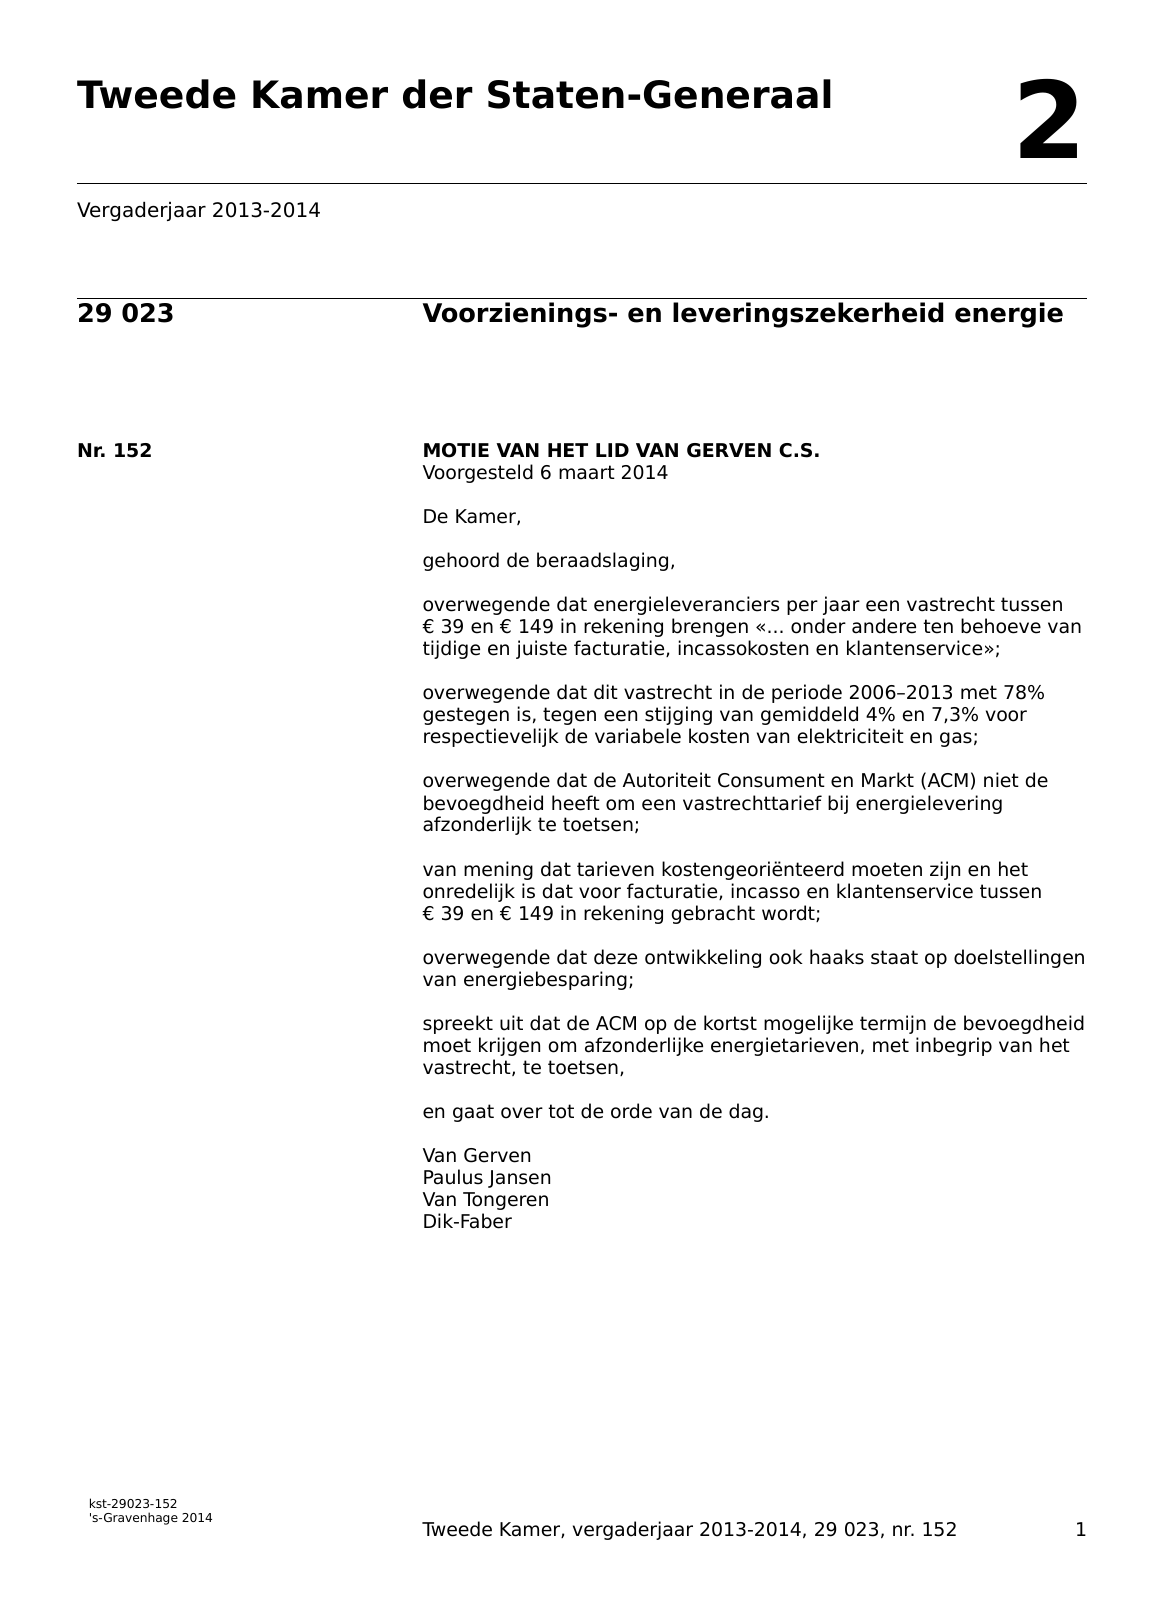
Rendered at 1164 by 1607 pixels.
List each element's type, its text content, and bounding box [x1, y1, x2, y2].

text De Kamer, [422, 506, 1087, 528]
table_cell Vergaderjaar 2013-2014 [77, 184, 1087, 298]
text overwegende dat energieleveranciers per jaar een vastrecht tussen € 39 en € 149 in rekening brengen «... onder andere ten behoeve van tijdige en juiste facturatie, incassokosten en klantenservice»; [422, 594, 1087, 660]
subtitle Nr. 152 MOTIE VAN HET LID VAN GERVEN C.S. [77, 440, 1087, 462]
text Voorgesteld 6 maart 2014 [422, 462, 1087, 484]
table_header 2 [886, 59, 1087, 183]
text kst-29023-152 [88, 1497, 323, 1511]
text van mening dat tarieven kostengeoriënteerd moeten zijn en het onredelijk is dat voor facturatie, incasso en klantenservice tussen € 39 en € 149 in rekening gebracht wordt; [422, 858, 1087, 924]
text spreekt uit dat de ACM op de kortst mogelijke termijn de bevoegdheid moet krijgen om afzonderlijke energietarieven, met inbegrip van het vastrecht, te toetsen, [422, 1013, 1087, 1079]
text overwegende dat de Autoriteit Consument en Markt (ACM) niet de bevoegdheid heeft om een vastrechttarief bij energielevering afzonderlijk te toetsen; [422, 770, 1087, 836]
text Dik-Faber [422, 1211, 1087, 1233]
text 's-Gravenhage 2014 [88, 1511, 323, 1525]
table_header Tweede Kamer der Staten-Generaal [77, 59, 886, 183]
text Paulus Jansen [422, 1167, 1087, 1189]
text Van Gerven [422, 1145, 1087, 1167]
text overwegende dat dit vastrecht in de periode 2006–2013 met 78% gestegen is, tegen een stijging van gemiddeld 4% en 7,3% voor respectievelijk de variabele kosten van elektriciteit en gas; [422, 682, 1087, 748]
text Van Tongeren [422, 1189, 1087, 1211]
text overwegende dat deze ontwikkeling ook haaks staat op doelstellingen van energiebesparing; [422, 947, 1087, 991]
text en gaat over tot de orde van de dag. [422, 1101, 1087, 1123]
subtitle 29 023 Voorzienings- en leveringszekerheid energie [77, 299, 1087, 329]
text gehoord de beraadslaging, [422, 550, 1087, 572]
